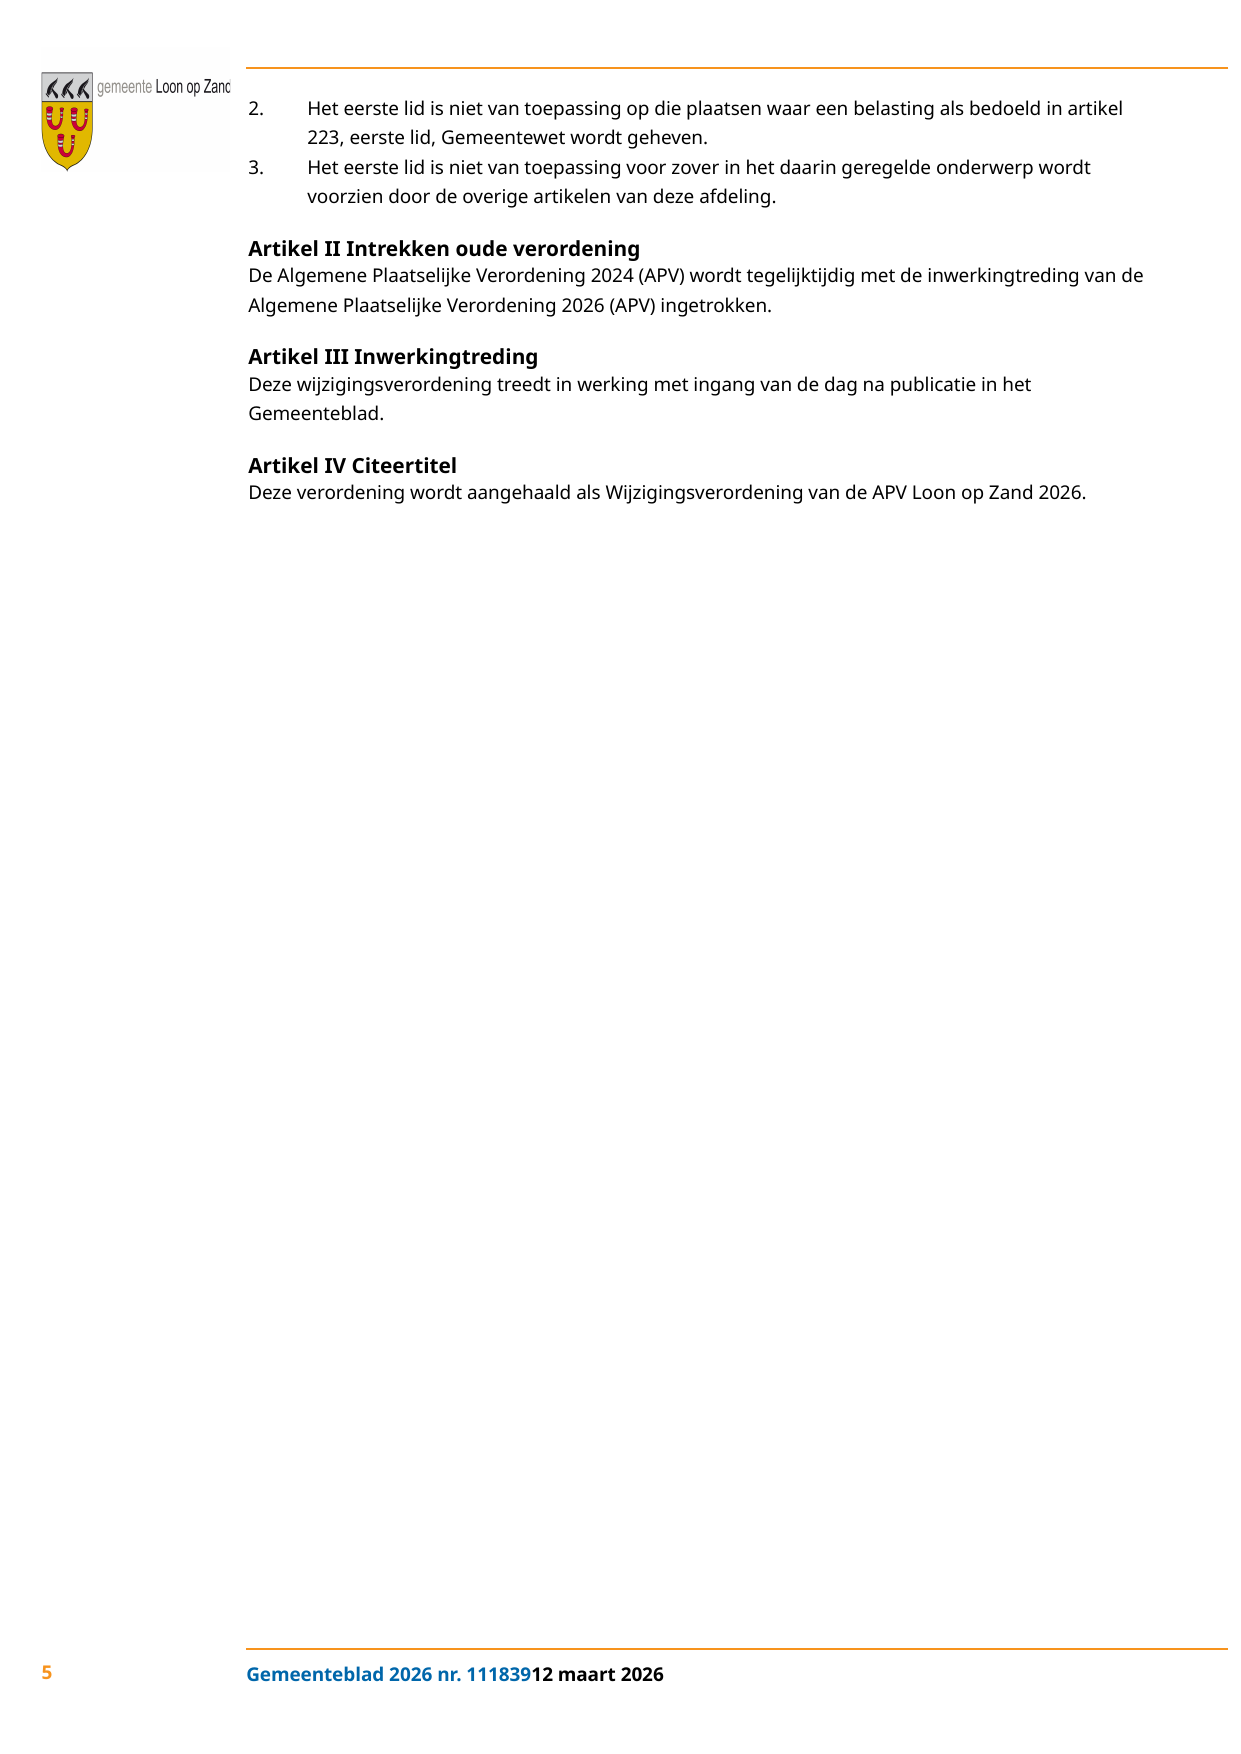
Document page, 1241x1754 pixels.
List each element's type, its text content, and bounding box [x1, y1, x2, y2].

picture [41, 47, 231, 172]
text Artikel II Intrekken oude verordening [248, 234, 1152, 262]
list Het eerste lid is niet van toepassing voor zover in het daarin geregelde onderwerp wordt voorzien door de overige artikelen van deze afdeling. [248, 154, 1152, 209]
list Het eerste lid is niet van toepassing op die plaatsen waar een belasting als bedoeld in artikel 223, eerste lid, Gemeentewet wordt geheven. [248, 95, 1152, 150]
text Artikel IV Citeertitel [248, 451, 1152, 479]
text De Algemene Plaatselijke Verordening 2024 (APV) wordt tegelijktijdig met de inwerkingtreding van de Algemene Plaatselijke Verordening 2026 (APV) ingetrokken. [248, 262, 1152, 318]
text Deze wijzigingsverordening treedt in werking met ingang van de dag na publicatie in het Gemeenteblad. [248, 371, 1152, 426]
text Deze verordening wordt aangehaald als Wijzigingsverordening van de APV Loon op Zand 2026. [248, 479, 1152, 505]
text Artikel III Inwerkingtreding [248, 342, 1152, 371]
